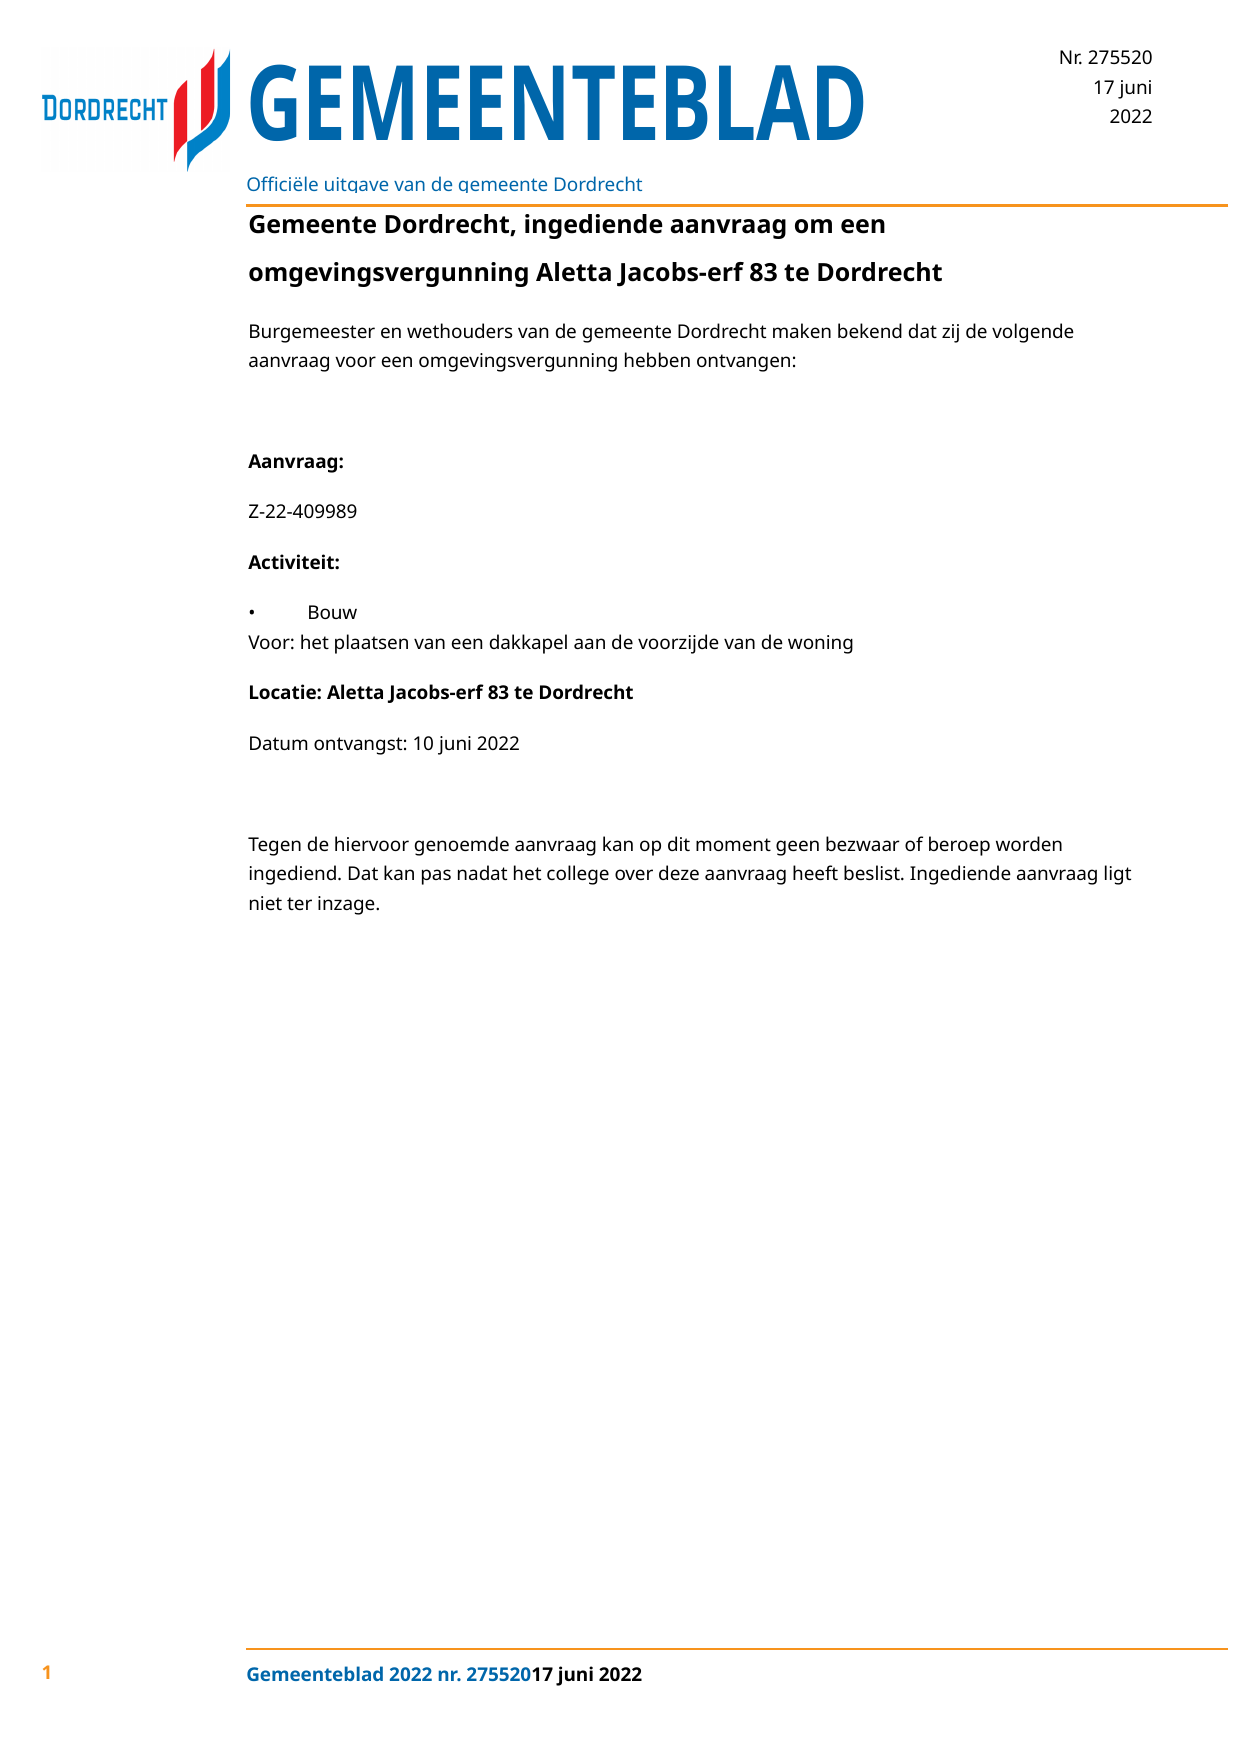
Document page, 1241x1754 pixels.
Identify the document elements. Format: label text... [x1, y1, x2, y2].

text Tegen de hiervoor genoemde aanvraag kan op dit moment geen bezwaar of beroep worden ingediend. Dat kan pas nadat het college over deze aanvraag heeft beslist. Ingediende aanvraag ligt niet ter inzage. [248, 831, 1152, 916]
text Locatie: Aletta Jacobs-erf 83 te Dordrecht [248, 679, 1152, 705]
text Activiteit: [248, 549, 1152, 575]
picture [41, 47, 231, 172]
text Z-22-409989 [248, 499, 1152, 524]
text Burgemeester en wethouders van de gemeente Dordrecht maken bekend dat zij de volgende aanvraag voor een omgevingsvergunning hebben ontvangen: [248, 318, 1152, 373]
text Voor: het plaatsen van een dakkapel aan de voorzijde van de woning [248, 629, 1152, 655]
list Bouw [248, 599, 1152, 625]
text Datum ontvangst: 10 juni 2022 [248, 730, 1152, 756]
text Aanvraag: [248, 448, 1152, 474]
text Gemeente Dordrecht, ingediende aanvraag om een omgevingsvergunning Aletta Jacobs-erf 83 te Dordrecht [248, 207, 1152, 288]
